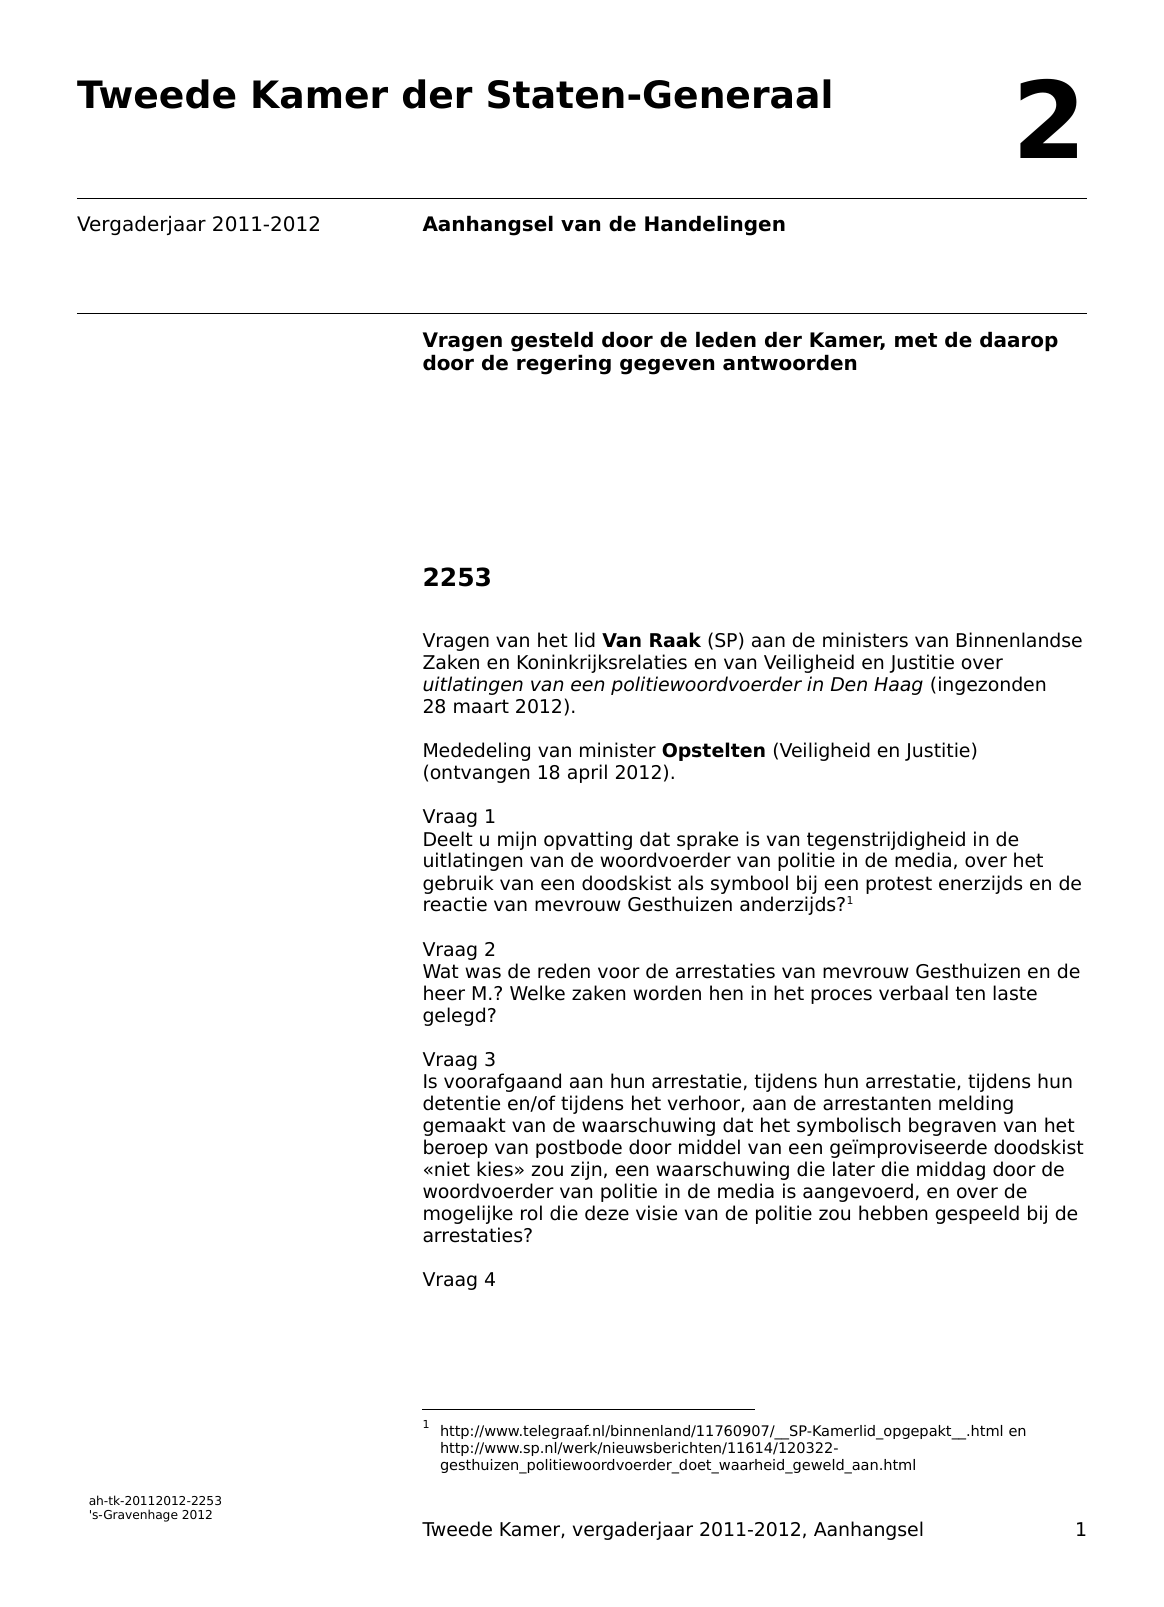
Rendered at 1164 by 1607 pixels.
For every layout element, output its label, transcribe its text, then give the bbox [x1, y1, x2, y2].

text ah-tk-20112012-2253 [88, 1494, 323, 1508]
text Deelt u mijn opvatting dat sprake is van tegenstrijdigheid in de uitlatingen van de woordvoerder van politie in de media, over het gebruik van een doodskist als symbool bij een protest enerzijds en de reactie van mevrouw Gesthuizen anderzijds? [422, 828, 1087, 916]
table_header 2 [886, 59, 1087, 198]
text Vraag 1 [422, 806, 1087, 828]
table_header Tweede Kamer der Staten-Generaal [77, 59, 886, 198]
table_cell Vergaderjaar 2011-2012 [77, 199, 422, 313]
text Vraag 3 [422, 1049, 1087, 1071]
text Wat was de reden voor de arrestaties van mevrouw Gesthuizen en de heer M.? Welke zaken worden hen in het proces verbaal ten laste gelegd? [422, 961, 1087, 1026]
text Is voorafgaand aan hun arrestatie, tijdens hun arrestatie, tijdens hun detentie en/of tijdens het verhoor, aan de arrestanten melding gemaakt van de waarschuwing dat het symbolisch begraven van het beroep van postbode door middel van een geïmproviseerde doodskist «niet kies» zou zijn, een waarschuwing die later die middag door de woordvoerder van politie in de media is aangevoerd, en over de mogelijke rol die deze visie van de politie zou hebben gespeeld bij de arrestaties? [422, 1071, 1087, 1246]
text Mededeling van minister Opstelten (Veiligheid en Justitie) (ontvangen 18 april 2012). [422, 740, 1087, 784]
text Vraag 2 [422, 938, 1087, 961]
table_cell Aanhangsel van de Handelingen [422, 199, 1087, 313]
text Vragen van het lid Van Raak (SP) aan de ministers van Binnenlandse Zaken en Koninkrijksrelaties en van Veiligheid en Justitie over uitlatingen van een politiewoordvoerder in Den Haag (ingezonden 28 maart 2012). [422, 630, 1087, 718]
table_cell Vragen gesteld door de leden der Kamer, met de daarop door de regering gegeven antwoorden [422, 314, 1087, 375]
text http://www.telegraaf.nl/binnenland/11760907/__SP-Kamerlid_opgepakt__.html en http://www.sp.nl/werk/nieuwsberichten/11614/120322-gesthuizen_politiewoordvoerder_doet_waarheid_geweld_aan.html [422, 1418, 1087, 1474]
text Vraag 4 [422, 1269, 1087, 1291]
text 2253 [422, 563, 1087, 592]
text 's-Gravenhage 2012 [88, 1508, 323, 1522]
table_cell [77, 314, 422, 375]
